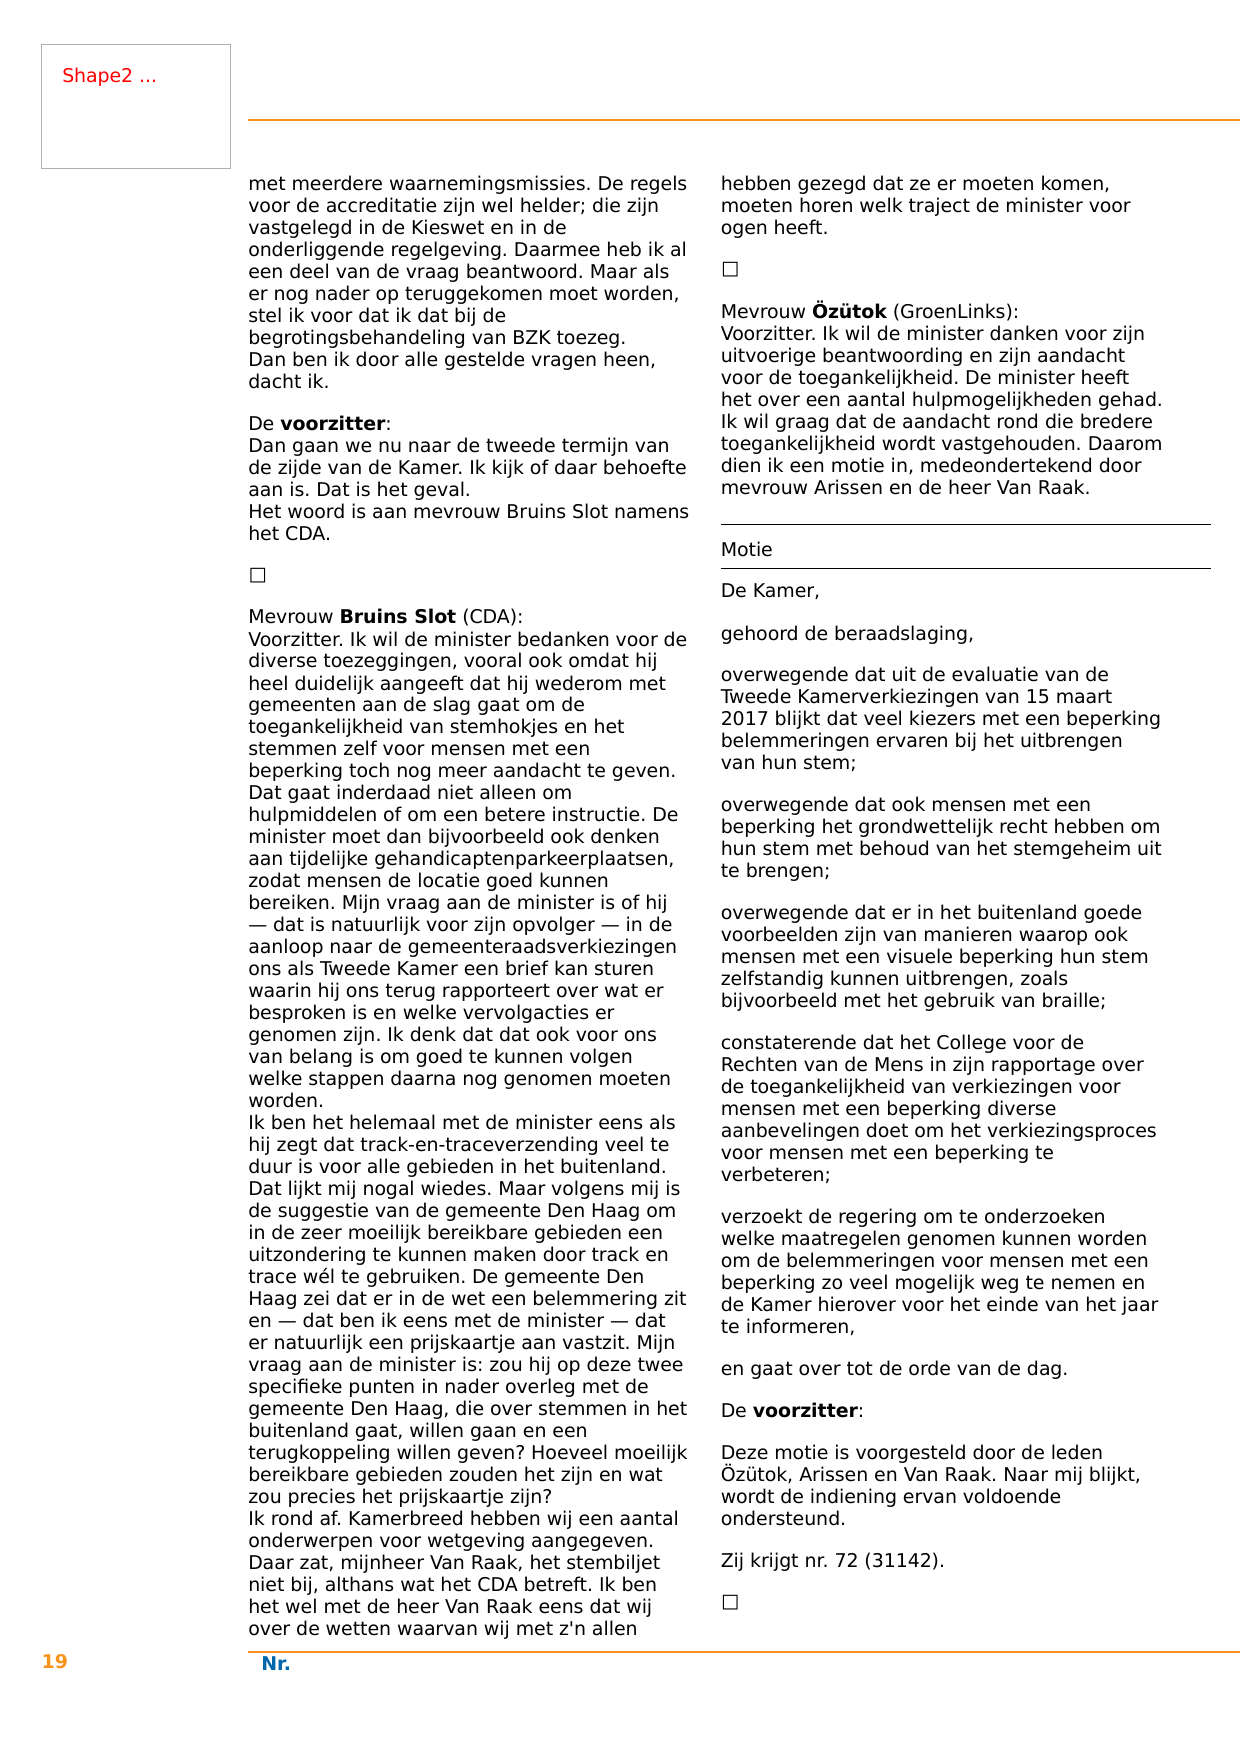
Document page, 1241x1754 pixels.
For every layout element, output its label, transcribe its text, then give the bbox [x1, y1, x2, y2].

text ⬜ [721, 259, 1163, 281]
text Voorzitter. Ik wil de minister danken voor zijn uitvoerige beantwoording en zijn aandacht voor de toegankelijkheid. De minister heeft het over een aantal hulpmogelijkheden gehad. Ik wil graag dat de aandacht rond die bredere toegankelijkheid wordt vastgehouden. Daarom dien ik een motie in, medeondertekend door mevrouw Arissen en de heer Van Raak. [721, 323, 1163, 498]
text Dan ben ik door alle gestelde vragen heen, dacht ik. [248, 349, 691, 393]
text Ik ben het helemaal met de minister eens als hij zegt dat track-en-traceverzending veel te duur is voor alle gebieden in het buitenland. Dat lijkt mij nogal wiedes. Maar volgens mij is de suggestie van de gemeente Den Haag om in de zeer moeilijk bereikbare gebieden een uitzondering te kunnen maken door track en trace wél te gebruiken. De gemeente Den Haag zei dat er in de wet een belemmering zit en — dat ben ik eens met de minister — dat er natuurlijk een prijskaartje aan vastzit. Mijn vraag aan de minister is: zou hij op deze twee specifieke punten in nader overleg met de gemeente Den Haag, die over stemmen in het buitenland gaat, willen gaan en een terugkoppeling willen geven? Hoeveel moeilijk bereikbare gebieden zouden het zijn en wat zou precies het prijskaartje zijn? [248, 1112, 691, 1508]
text overwegende dat ook mensen met een beperking het grondwettelijk recht hebben om hun stem met behoud van het stemgeheim uit te brengen; [721, 794, 1163, 882]
text ⬜ [248, 564, 691, 586]
text ⬜ [721, 1592, 1163, 1614]
text De Kamer, [721, 580, 1163, 602]
text overwegende dat er in het buitenland goede voorbeelden zijn van manieren waarop ook mensen met een visuele beperking hun stem zelfstandig kunnen uitbrengen, zoals bijvoorbeeld met het gebruik van braille; [721, 902, 1163, 1012]
text en gaat over tot de orde van de dag. [721, 1358, 1163, 1380]
text Het woord is aan mevrouw Bruins Slot namens het CDA. [248, 501, 691, 544]
text De voorzitter: [248, 413, 691, 434]
text verzoekt de regering om te onderzoeken welke maatregelen genomen kunnen worden om de belemmeringen voor mensen met een beperking zo veel mogelijk weg te nemen en de Kamer hierover voor het einde van het jaar te informeren, [721, 1206, 1163, 1338]
text constaterende dat het College voor de Rechten van de Mens in zijn rapportage over de toegankelijkheid van verkiezingen voor mensen met een beperking diverse aanbevelingen doet om het verkiezingsproces voor mensen met een beperking te verbeteren; [721, 1032, 1163, 1186]
text hebben gezegd dat ze er moeten komen, moeten horen welk traject de minister voor ogen heeft. [721, 173, 1163, 239]
text Voorzitter. Ik wil de minister bedanken voor de diverse toezeggingen, vooral ook omdat hij heel duidelijk aangeeft dat hij wederom met gemeenten aan de slag gaat om de toegankelijkheid van stemhokjes en het stemmen zelf voor mensen met een beperking toch nog meer aandacht te geven. Dat gaat inderdaad niet alleen om hulpmiddelen of om een betere instructie. De minister moet dan bijvoorbeeld ook denken aan tijdelijke gehandicaptenparkeerplaatsen, zodat mensen de locatie goed kunnen bereiken. Mijn vraag aan de minister is of hij — dat is natuurlijk voor zijn opvolger — in de aanloop naar de gemeenteraadsverkiezingen ons als Tweede Kamer een brief kan sturen waarin hij ons terug rapporteert over wat er besproken is en welke vervolgacties er genomen zijn. Ik denk dat dat ook voor ons van belang is om goed te kunnen volgen welke stappen daarna nog genomen moeten worden. [248, 628, 691, 1112]
text Dan gaan we nu naar de tweede termijn van de zijde van de Kamer. Ik kijk of daar behoefte aan is. Dat is het geval. [248, 434, 691, 501]
text Mevrouw Bruins Slot (CDA): [248, 606, 691, 628]
text met meerdere waarnemingsmissies. De regels voor de accreditatie zijn wel helder; die zijn vastgelegd in de Kieswet en in de onderliggende regelgeving. Daarmee heb ik al een deel van de vraag beantwoord. Maar als er nog nader op teruggekomen moet worden, stel ik voor dat ik dat bij de begrotingsbehandeling van BZK toezeg. [248, 173, 691, 349]
text Deze motie is voorgesteld door de leden Özütok, Arissen en Van Raak. Naar mij blijkt, wordt de indiening ervan voldoende ondersteund. [721, 1442, 1163, 1530]
text gehoord de beraadslaging, [721, 622, 1163, 644]
text De voorzitter: [721, 1400, 1163, 1422]
text Ik rond af. Kamerbreed hebben wij een aantal onderwerpen voor wetgeving aangegeven. Daar zat, mijnheer Van Raak, het stembiljet niet bij, althans wat het CDA betreft. Ik ben het wel met de heer Van Raak eens dat wij over de wetten waarvan wij met z'n allen [248, 1508, 691, 1639]
text Zij krijgt nr. 72 (31142). [721, 1550, 1163, 1572]
text Motie [721, 538, 1163, 560]
text Mevrouw Özütok (GroenLinks): [721, 301, 1163, 323]
text overwegende dat uit de evaluatie van de Tweede Kamerverkiezingen van 15 maart 2017 blijkt dat veel kiezers met een beperking belemmeringen ervaren bij het uitbrengen van hun stem; [721, 664, 1163, 774]
